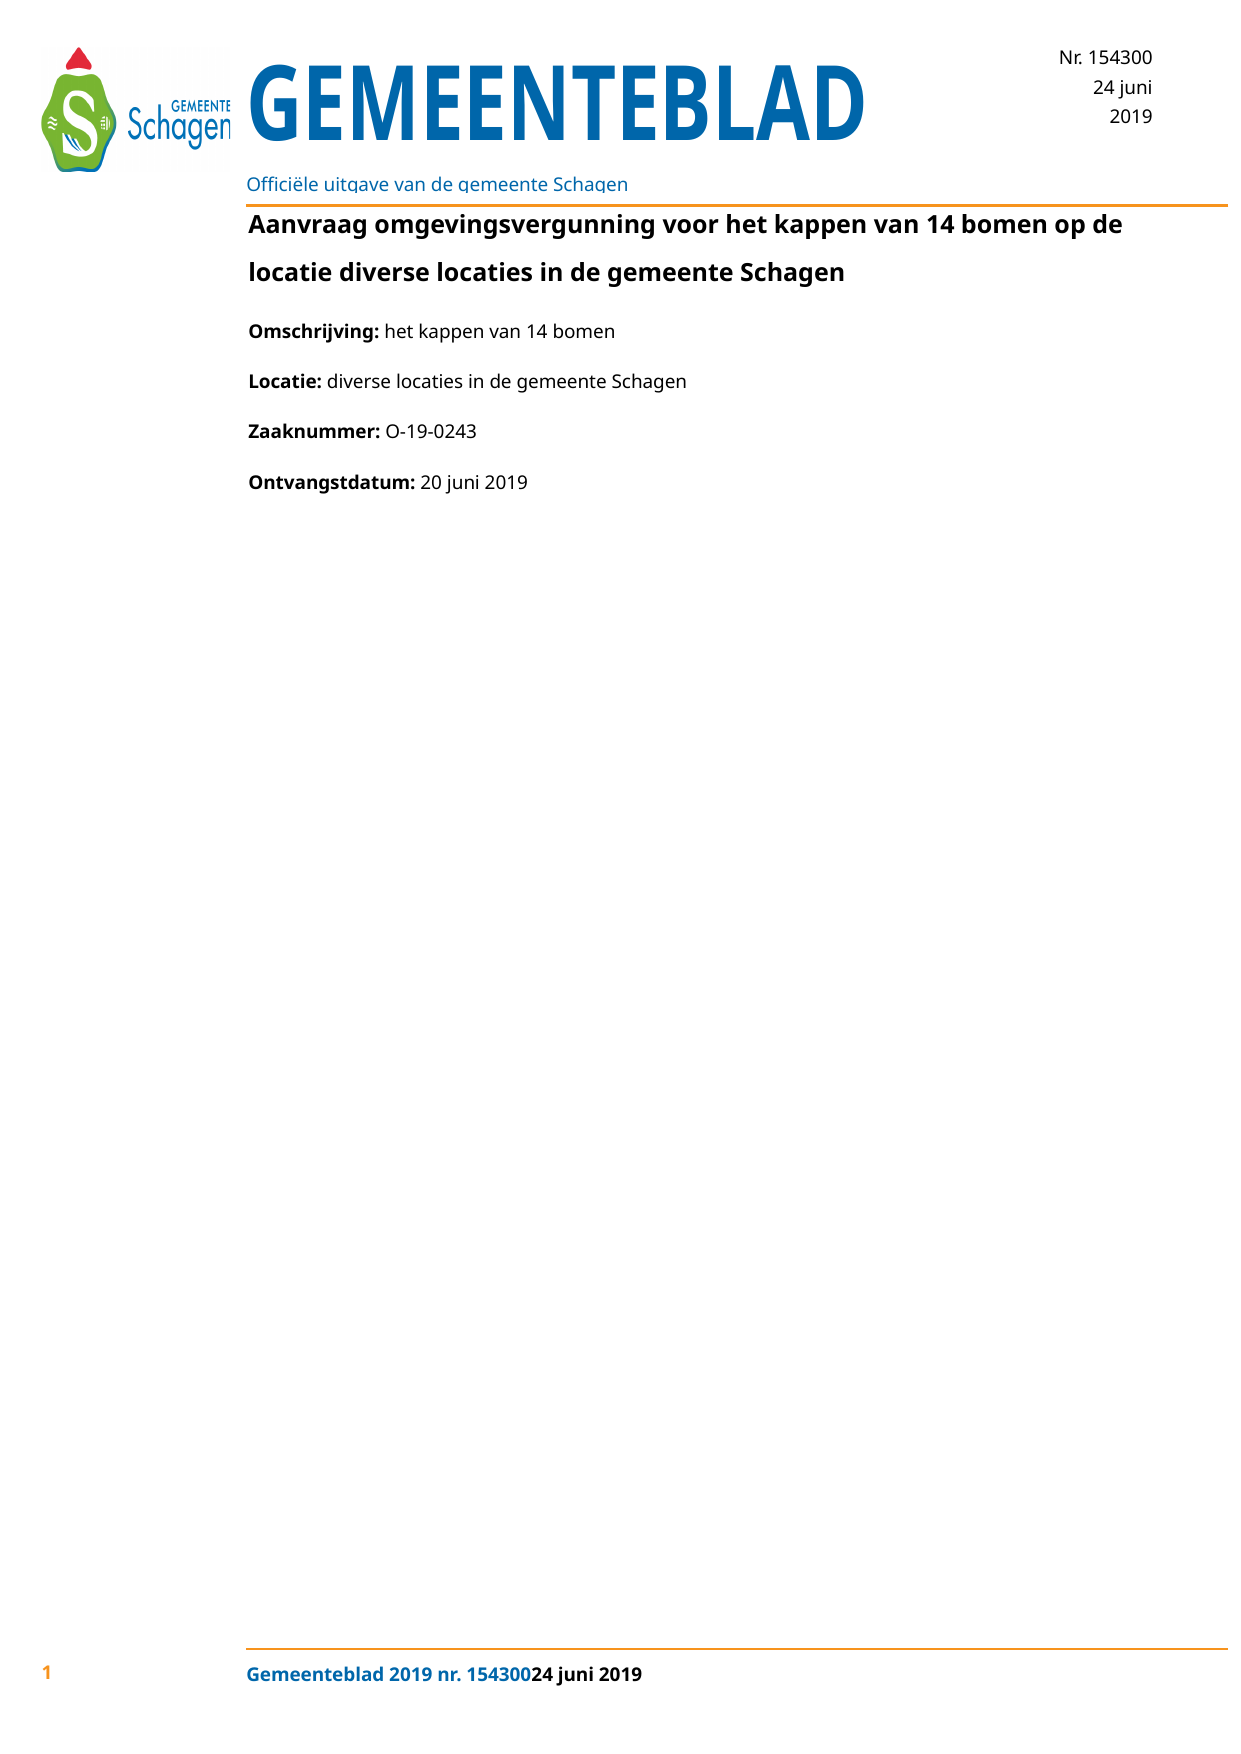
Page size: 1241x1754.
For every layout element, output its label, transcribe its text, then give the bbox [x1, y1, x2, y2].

text Omschrijving: het kappen van 14 bomen [248, 318, 1152, 344]
text Ontvangstdatum: 20 juni 2019 [248, 469, 1152, 495]
text Aanvraag omgevingsvergunning voor het kappen van 14 bomen op de locatie diverse locaties in de gemeente Schagen [248, 207, 1152, 288]
text Zaaknummer: O-19-0243 [248, 419, 1152, 444]
picture [41, 47, 231, 172]
text Locatie: diverse locaties in de gemeente Schagen [248, 368, 1152, 394]
